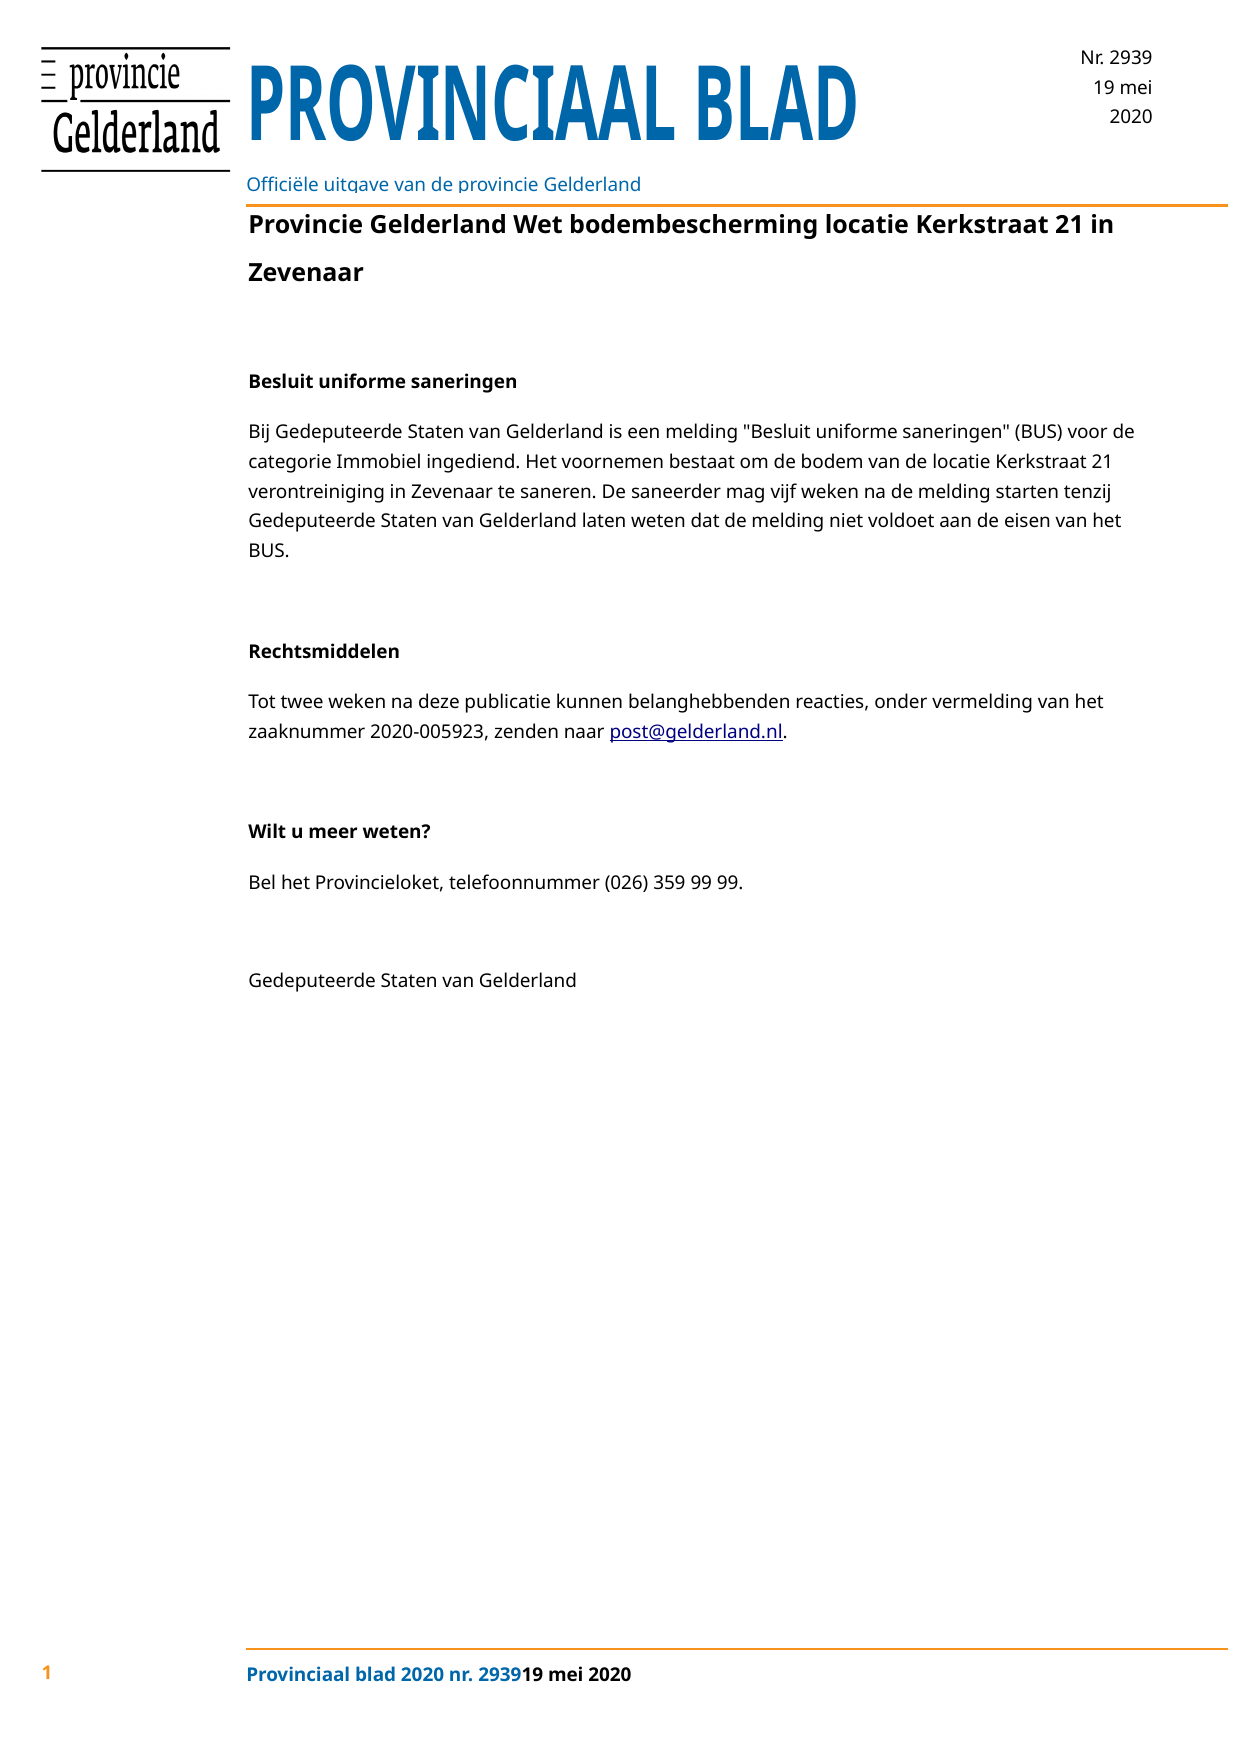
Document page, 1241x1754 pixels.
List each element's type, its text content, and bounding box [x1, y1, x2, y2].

text Bel het Provincieloket, telefoonnummer (026) 359 99 99. [248, 869, 1152, 895]
text Besluit uniforme saneringen [248, 368, 1152, 394]
text Rechtsmiddelen [248, 638, 1152, 664]
text Gedeputeerde Staten van Gelderland [248, 967, 1152, 993]
text Tot twee weken na deze publicatie kunnen belanghebbenden reacties, onder vermelding van het zaaknummer 2020-005923, zenden naar post@gelderland.nl. [248, 688, 1152, 744]
text Provincie Gelderland Wet bodembescherming locatie Kerkstraat 21 in Zevenaar [248, 207, 1152, 288]
text Wilt u meer weten? [248, 819, 1152, 844]
text Bij Gedeputeerde Staten van Gelderland is een melding "Besluit uniforme saneringen" (BUS) voor de categorie Immobiel ingediend. Het voornemen bestaat om de bodem van de locatie Kerkstraat 21 verontreiniging in Zevenaar te saneren. De saneerder mag vijf weken na de melding starten tenzij Gedeputeerde Staten van Gelderland laten weten dat de melding niet voldoet aan de eisen van het BUS. [248, 419, 1152, 563]
picture [41, 47, 231, 172]
